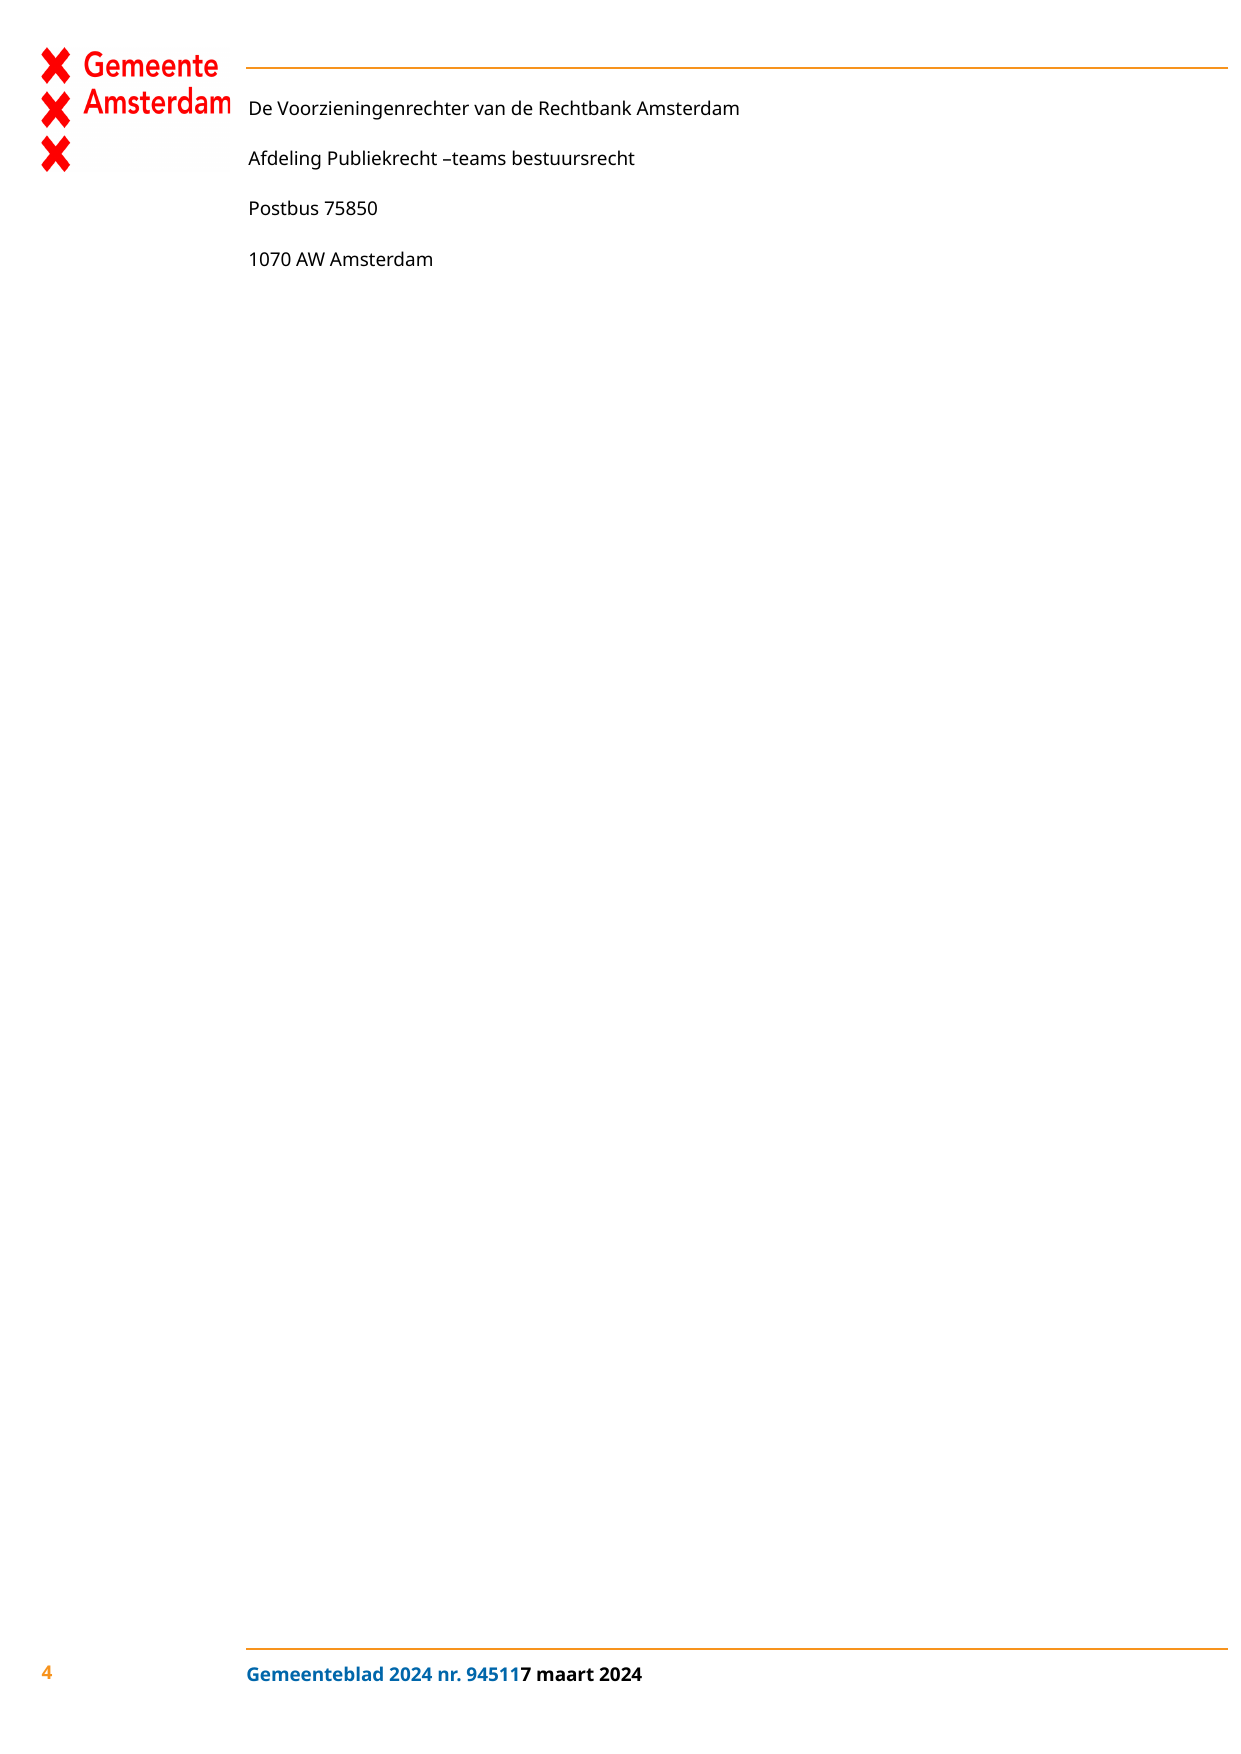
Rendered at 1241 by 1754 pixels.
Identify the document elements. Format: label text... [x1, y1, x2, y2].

text De Voorzieningenrechter van de Rechtbank Amsterdam [248, 95, 1152, 121]
text Afdeling Publiekrecht –teams bestuursrecht [248, 145, 1152, 171]
picture [41, 47, 231, 172]
text Postbus 75850 [248, 196, 1152, 221]
text 1070 AW Amsterdam [248, 246, 1152, 272]
